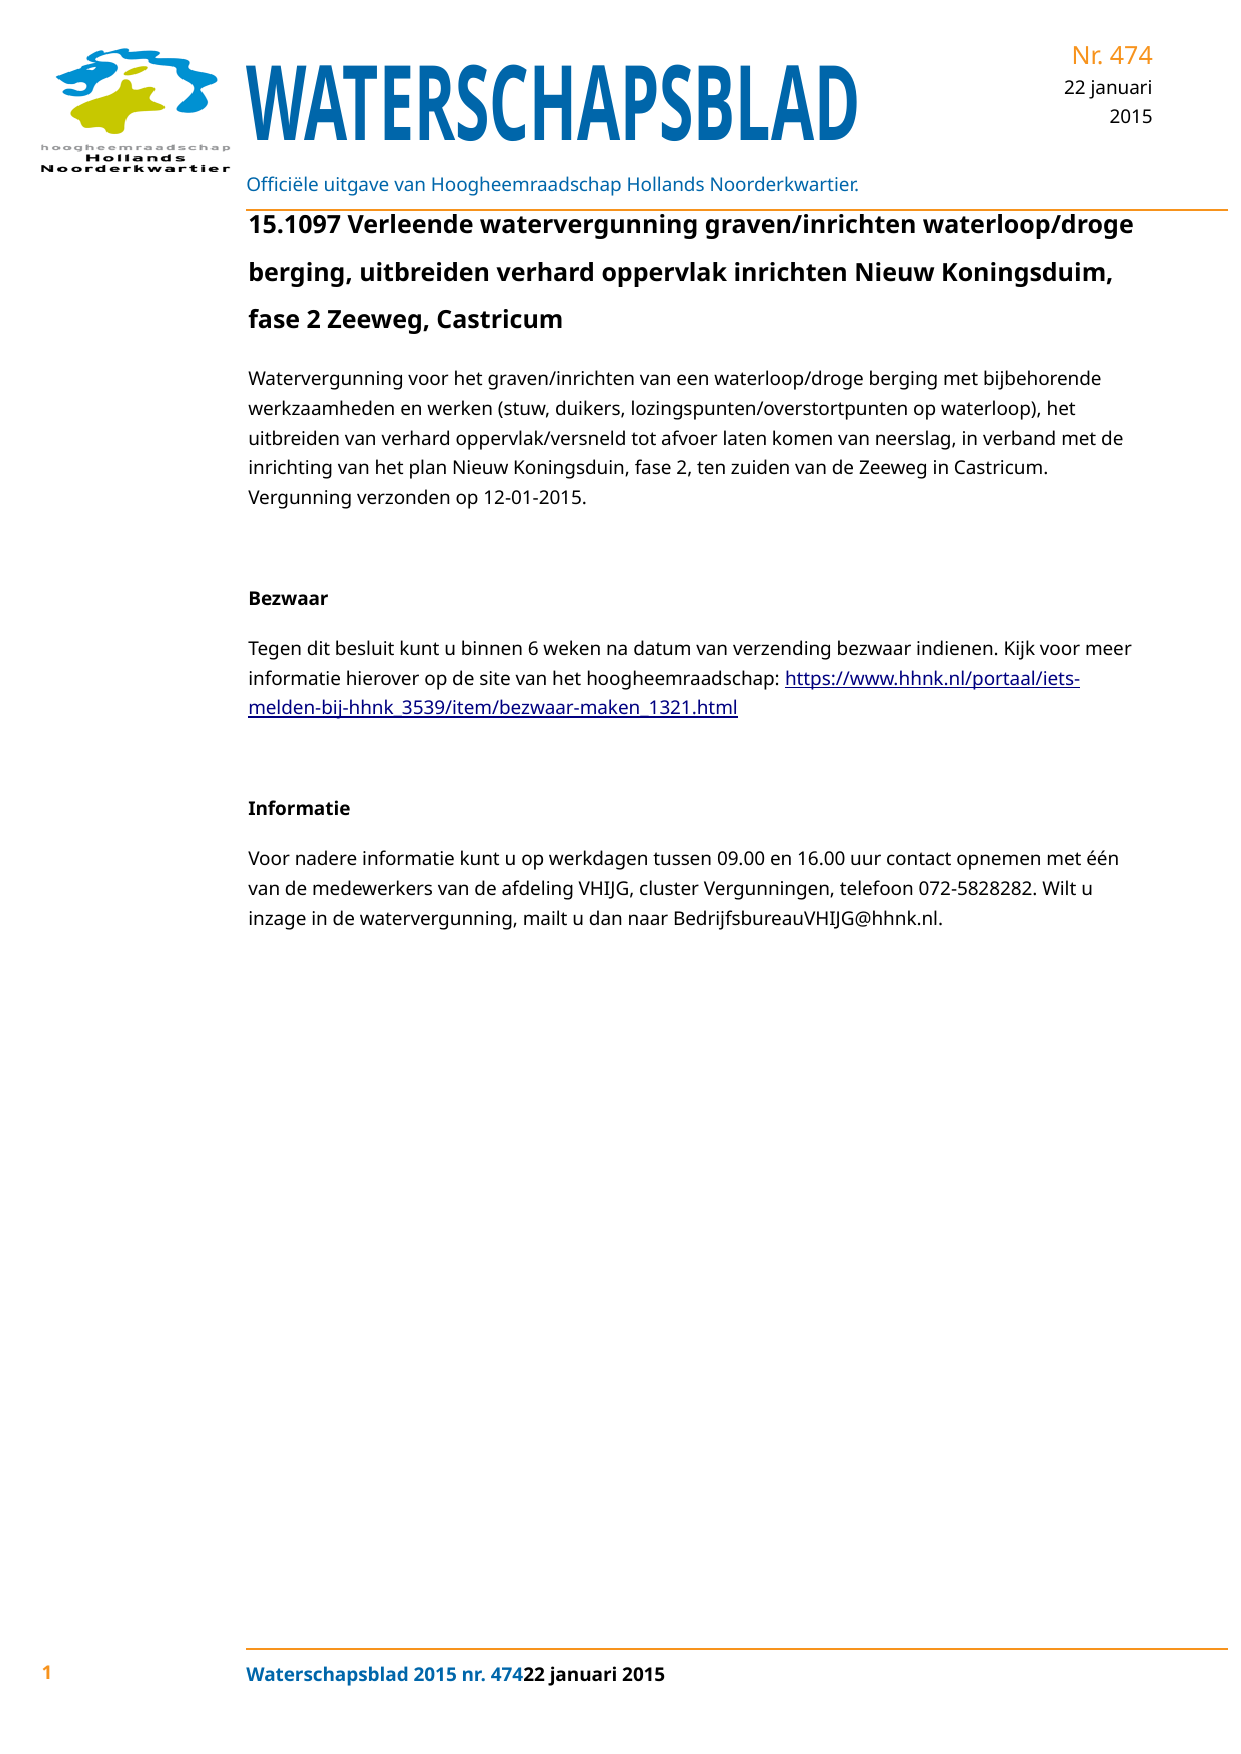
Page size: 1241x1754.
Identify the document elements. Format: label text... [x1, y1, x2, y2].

text Informatie [248, 795, 1152, 821]
text Bezwaar [248, 585, 1152, 610]
text Watervergunning voor het graven/inrichten van een waterloop/droge berging met bijbehorende werkzaamheden en werken (stuw, duikers, lozingspunten/overstortpunten op waterloop), het uitbreiden van verhard oppervlak/versneld tot afvoer laten komen van neerslag, in verband met de inrichting van het plan Nieuw Koningsduin, fase 2, ten zuiden van de Zeeweg in Castricum. Vergunning verzonden op 12-01-2015. [248, 366, 1152, 509]
text 15.1097 Verleende watervergunning graven/inrichten waterloop/droge berging, uitbreiden verhard oppervlak inrichten Nieuw Koningsduim, fase 2 Zeeweg, Castricum [248, 211, 1152, 336]
text Voor nadere informatie kunt u op werkdagen tussen 09.00 en 16.00 uur contact opnemen met één van de medewerkers van de afdeling VHIJG, cluster Vergunningen, telefoon 072-5828282. Wilt u inzage in de watervergunning, mailt u dan naar BedrijfsbureauVHIJG@hhnk.nl. [248, 846, 1152, 930]
text Tegen dit besluit kunt u binnen 6 weken na datum van verzending bezwaar indienen. Kijk voor meer informatie hierover op de site van het hoogheemraadschap: https://www.hhnk.nl/portaal/iets-melden-bij-hhnk_3539/item/bezwaar-maken_1321.html [248, 635, 1152, 720]
picture [41, 47, 231, 172]
